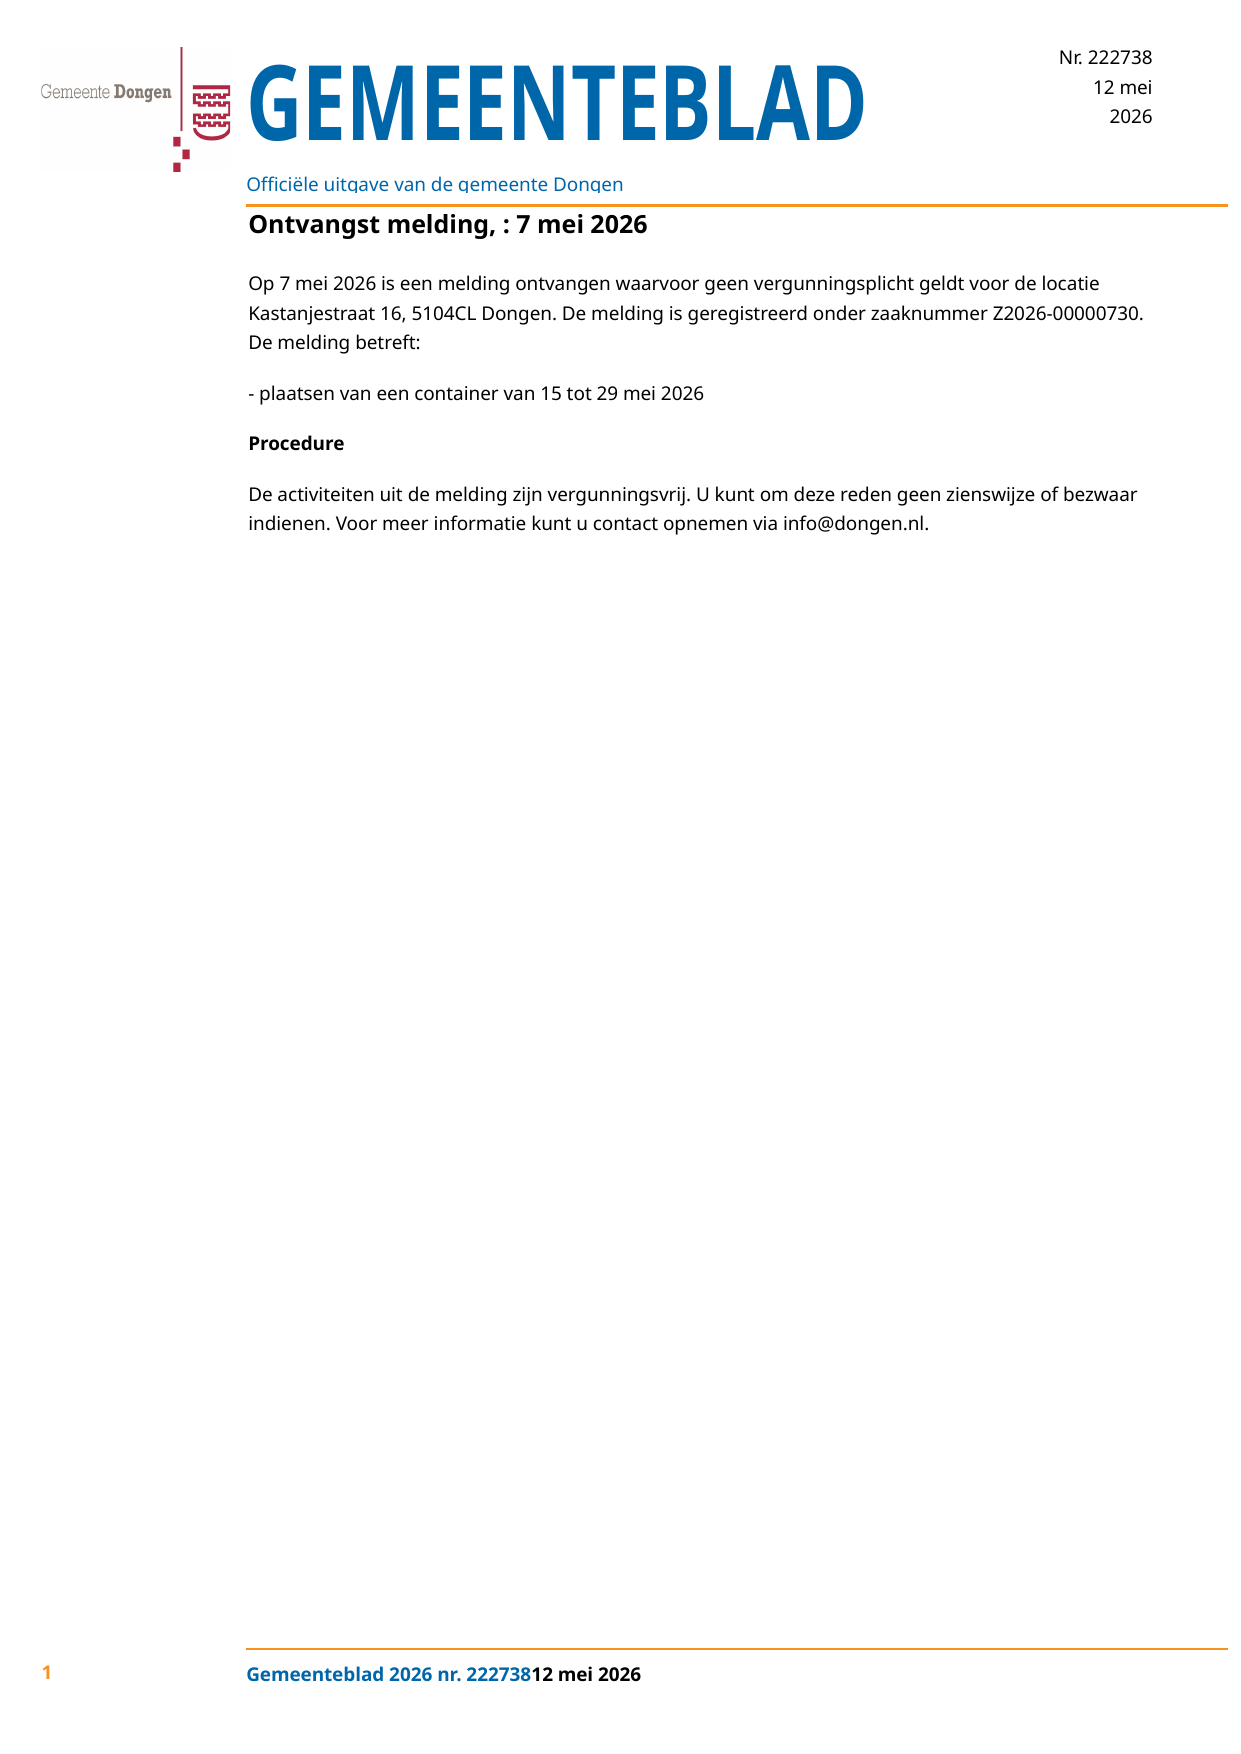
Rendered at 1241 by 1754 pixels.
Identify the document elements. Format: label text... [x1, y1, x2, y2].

picture [41, 47, 231, 172]
text - plaatsen van een container van 15 tot 29 mei 2026 [248, 380, 1152, 406]
text Procedure [248, 430, 1152, 456]
text De activiteiten uit de melding zijn vergunningsvrij. U kunt om deze reden geen zienswijze of bezwaar indienen. Voor meer informatie kunt u contact opnemen via info@dongen.nl. [248, 481, 1152, 536]
text Op 7 mei 2026 is een melding ontvangen waarvoor geen vergunningsplicht geldt voor de locatie Kastanjestraat 16, 5104CL Dongen. De melding is geregistreerd onder zaaknummer Z2026-00000730. De melding betreft: [248, 270, 1152, 355]
text Ontvangst melding, : 7 mei 2026 [248, 207, 1152, 241]
